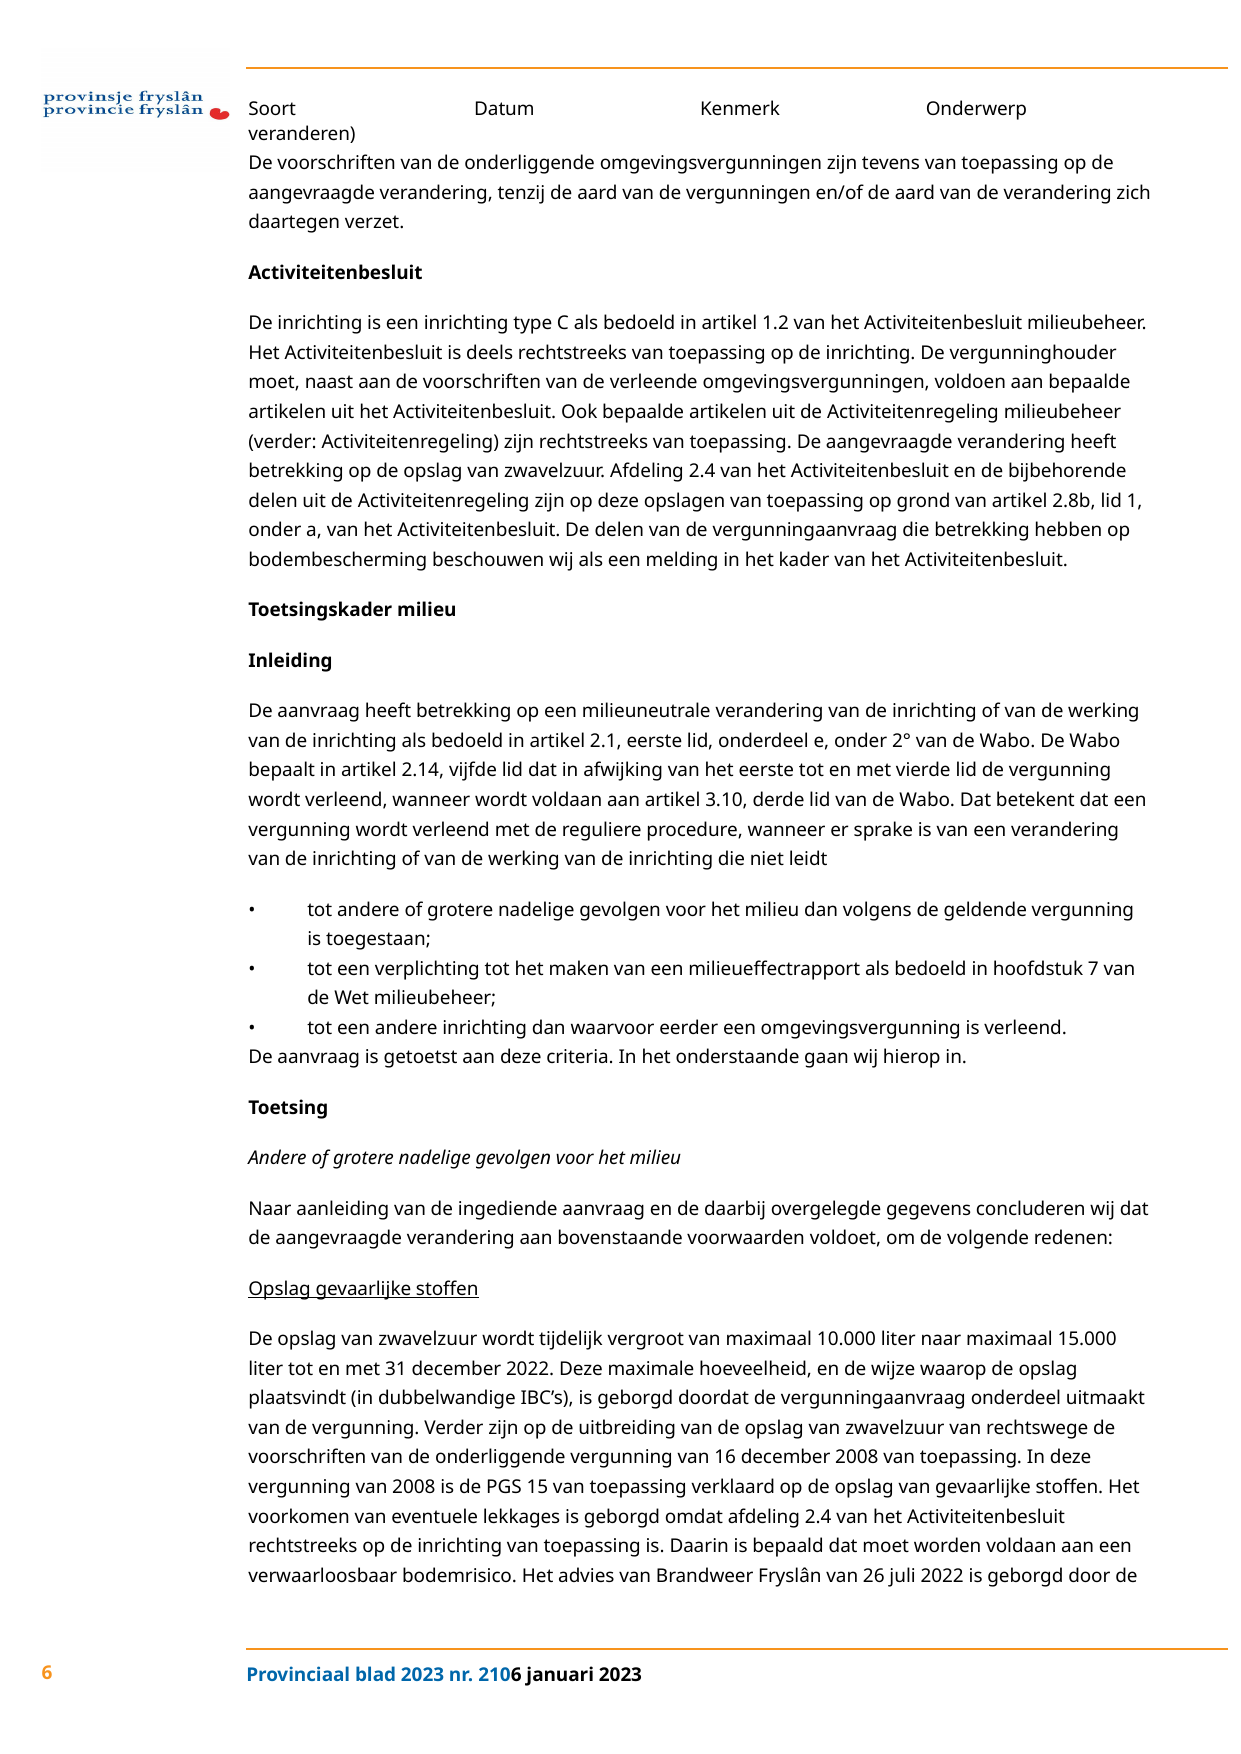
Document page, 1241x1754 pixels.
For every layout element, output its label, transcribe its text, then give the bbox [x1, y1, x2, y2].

text De inrichting is een inrichting type C als bedoeld in artikel 1.2 van het Activiteitenbesluit milieubeheer. Het Activiteitenbesluit is deels rechtstreeks van toepassing op de inrichting. De vergunninghouder moet, naast aan de voorschriften van de verleende omgevingsvergunningen, voldoen aan bepaalde artikelen uit het Activiteitenbesluit. Ook bepaalde artikelen uit de Activiteitenregeling milieubeheer (verder: Activiteitenregeling) zijn rechtstreeks van toepassing. De aangevraagde verandering heeft betrekking op de opslag van zwavelzuur. Afdeling 2.4 van het Activiteitenbesluit en de bijbehorende delen uit de Activiteitenregeling zijn op deze opslagen van toepassing op grond van artikel 2.8b, lid 1, onder a, van het Activiteitenbesluit. De delen van de vergunningaanvraag die betrekking hebben op bodembescherming beschouwen wij als een melding in het kader van het Activiteitenbesluit. [248, 309, 1152, 572]
text Inleiding [248, 647, 1152, 673]
text De aanvraag heeft betrekking op een milieuneutrale verandering van de inrichting of van de werking van de inrichting als bedoeld in artikel 2.1, eerste lid, onderdeel e, onder 2° van de Wabo. De Wabo bepaalt in artikel 2.14, vijfde lid dat in afwijking van het eerste tot en met vierde lid de vergunning wordt verleend, wanneer wordt voldaan aan artikel 3.10, derde lid van de Wabo. Dat betekent dat een vergunning wordt verleend met de reguliere procedure, wanneer er sprake is van een verandering van de inrichting of van de werking van de inrichting die niet leidt [248, 697, 1152, 871]
list tot een andere inrichting dan waarvoor eerder een omgevingsvergunning is verleend. [248, 1014, 1152, 1040]
table_cell veranderen) [248, 121, 474, 146]
text De voorschriften van de onderliggende omgevingsvergunningen zijn tevens van toepassing op de aangevraagde verandering, tenzij de aard van de vergunningen en/of de aard van de verandering zich daartegen verzet. [248, 149, 1152, 234]
table_cell [926, 121, 1152, 146]
table_header Datum [474, 95, 700, 121]
table_header Kenmerk [700, 95, 926, 121]
table_header Soort [248, 95, 474, 121]
list tot een verplichting tot het maken van een milieueffectrapport als bedoeld in hoofdstuk 7 van de Wet milieubeheer; [248, 955, 1152, 1010]
text Andere of grotere nadelige gevolgen voor het milieu [248, 1144, 1152, 1170]
text De aanvraag is getoetst aan deze criteria. In het onderstaande gaan wij hierop in. [248, 1044, 1152, 1069]
table_cell [700, 121, 926, 146]
text Toetsing [248, 1094, 1152, 1120]
picture [41, 47, 231, 172]
text Activiteitenbesluit [248, 259, 1152, 285]
text Opslag gevaarlijke stoffen [248, 1275, 1152, 1301]
text Naar aanleiding van de ingediende aanvraag en de daarbij overgelegde gegevens concluderen wij dat de aangevraagde verandering aan bovenstaande voorwaarden voldoet, om de volgende redenen: [248, 1195, 1152, 1250]
text De opslag van zwavelzuur wordt tijdelijk vergroot van maximaal 10.000 liter naar maximaal 15.000 liter tot en met 31 december 2022. Deze maximale hoeveelheid, en de wijze waarop de opslag plaatsvindt (in dubbelwandige IBC’s), is geborgd doordat de vergunningaanvraag onderdeel uitmaakt van de vergunning. Verder zijn op de uitbreiding van de opslag van zwavelzuur van rechtswege de voorschriften van de onderliggende vergunning van 16 december 2008 van toepassing. In deze vergunning van 2008 is de PGS 15 van toepassing verklaard op de opslag van gevaarlijke stoffen. Het voorkomen van eventuele lekkages is geborgd omdat afdeling 2.4 van het Activiteitenbesluit rechtstreeks op de inrichting van toepassing is. Daarin is bepaald dat moet worden voldaan aan een verwaarloosbaar bodemrisico. Het advies van Brandweer Fryslân van 26 juli 2022 is geborgd door de [248, 1325, 1152, 1588]
list tot andere of grotere nadelige gevolgen voor het milieu dan volgens de geldende vergunning is toegestaan; [248, 896, 1152, 951]
text Toetsingskader milieu [248, 597, 1152, 622]
table_cell [474, 121, 700, 146]
table_header Onderwerp [926, 95, 1152, 121]
